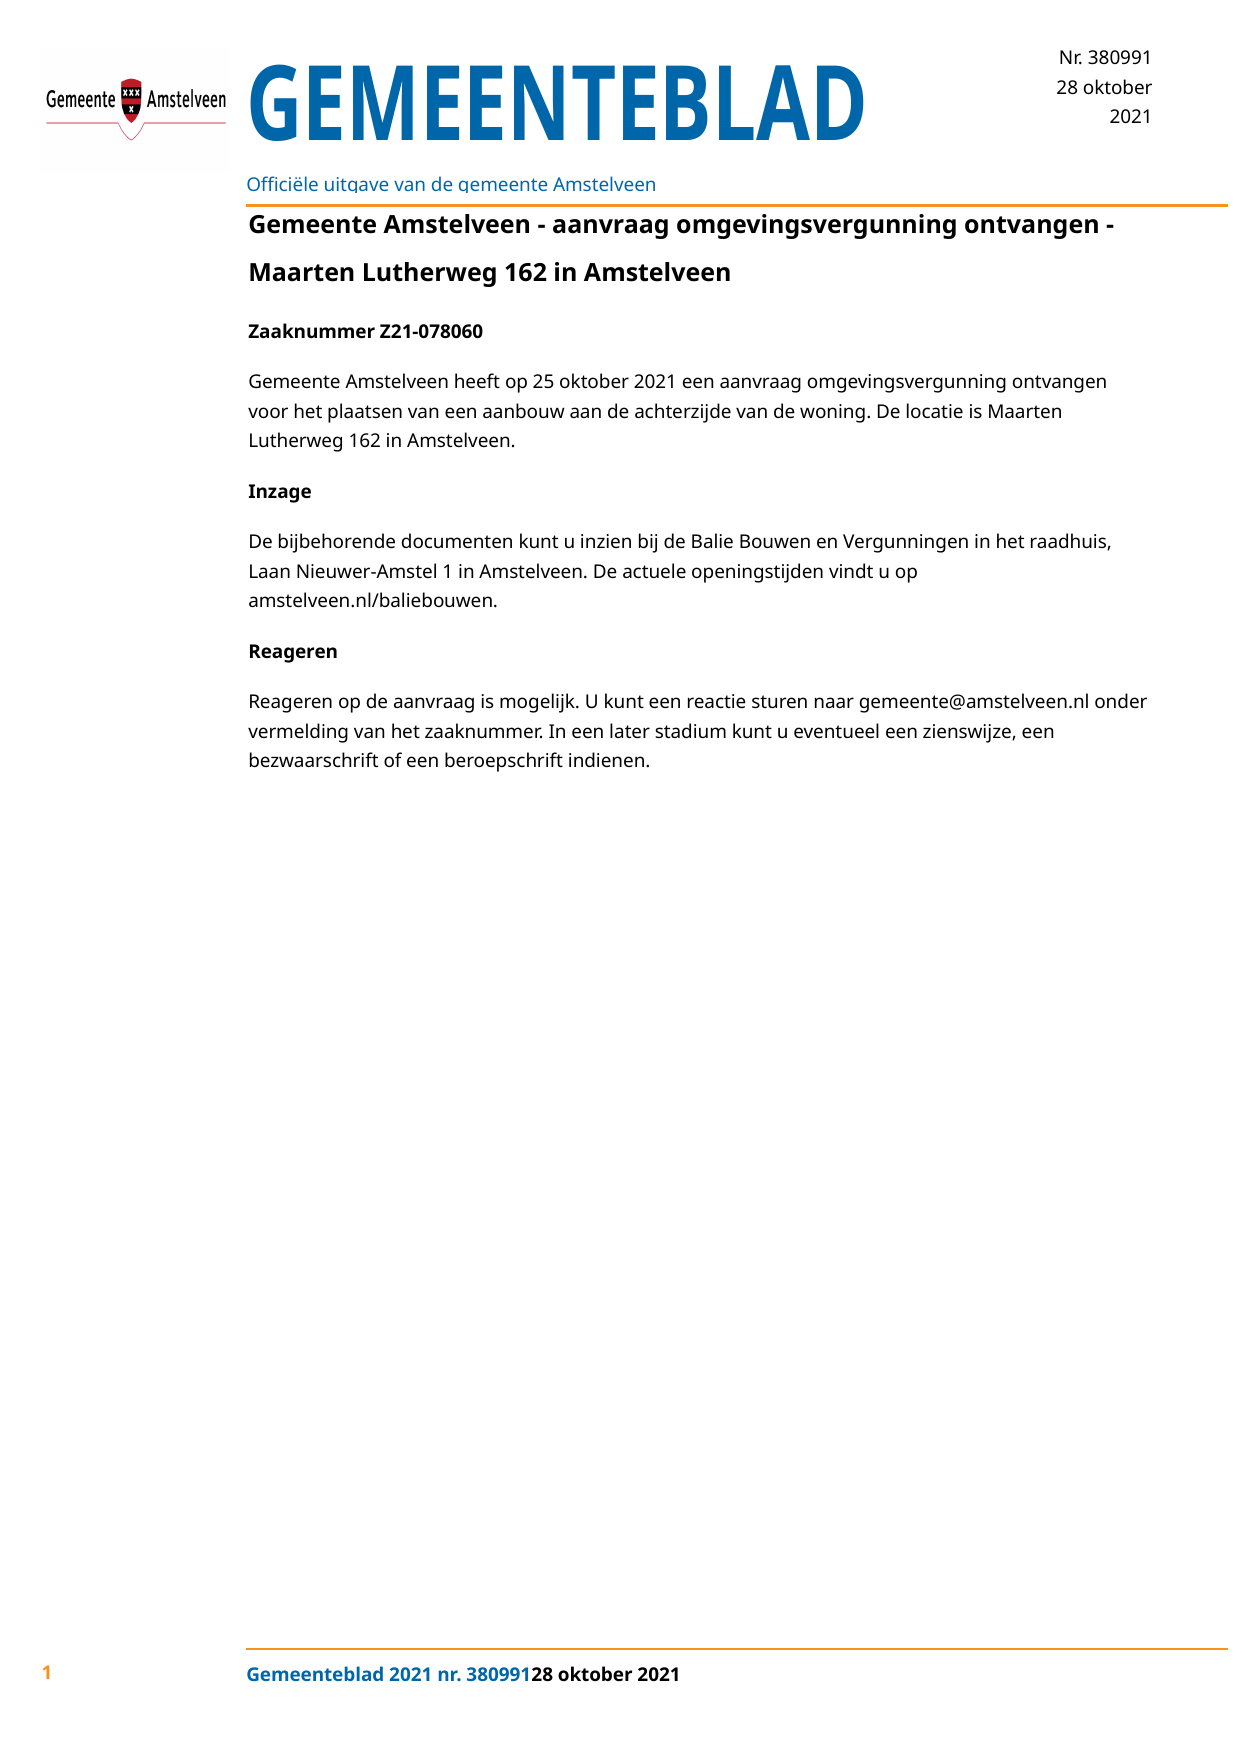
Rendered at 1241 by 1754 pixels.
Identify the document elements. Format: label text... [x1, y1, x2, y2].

text Inzage [248, 478, 1152, 504]
text Zaaknummer Z21-078060 [248, 318, 1152, 344]
text Reageren op de aanvraag is mogelijk. U kunt een reactie sturen naar gemeente@amstelveen.nl onder vermelding van het zaaknummer. In een later stadium kunt u eventueel een zienswijze, een bezwaarschrift of een beroepschrift indienen. [248, 688, 1152, 773]
text Reageren [248, 638, 1152, 664]
text Gemeente Amstelveen heeft op 25 oktober 2021 een aanvraag omgevingsvergunning ontvangen voor het plaatsen van een aanbouw aan de achterzijde van de woning. De locatie is Maarten Lutherweg 162 in Amstelveen. [248, 368, 1152, 453]
text De bijbehorende documenten kunt u inzien bij de Balie Bouwen en Vergunningen in het raadhuis, Laan Nieuwer-Amstel 1 in Amstelveen. De actuele openingstijden vindt u op amstelveen.nl/baliebouwen. [248, 528, 1152, 613]
text Gemeente Amstelveen - aanvraag omgevingsvergunning ontvangen - Maarten Lutherweg 162 in Amstelveen [248, 207, 1152, 288]
picture [41, 47, 231, 172]
